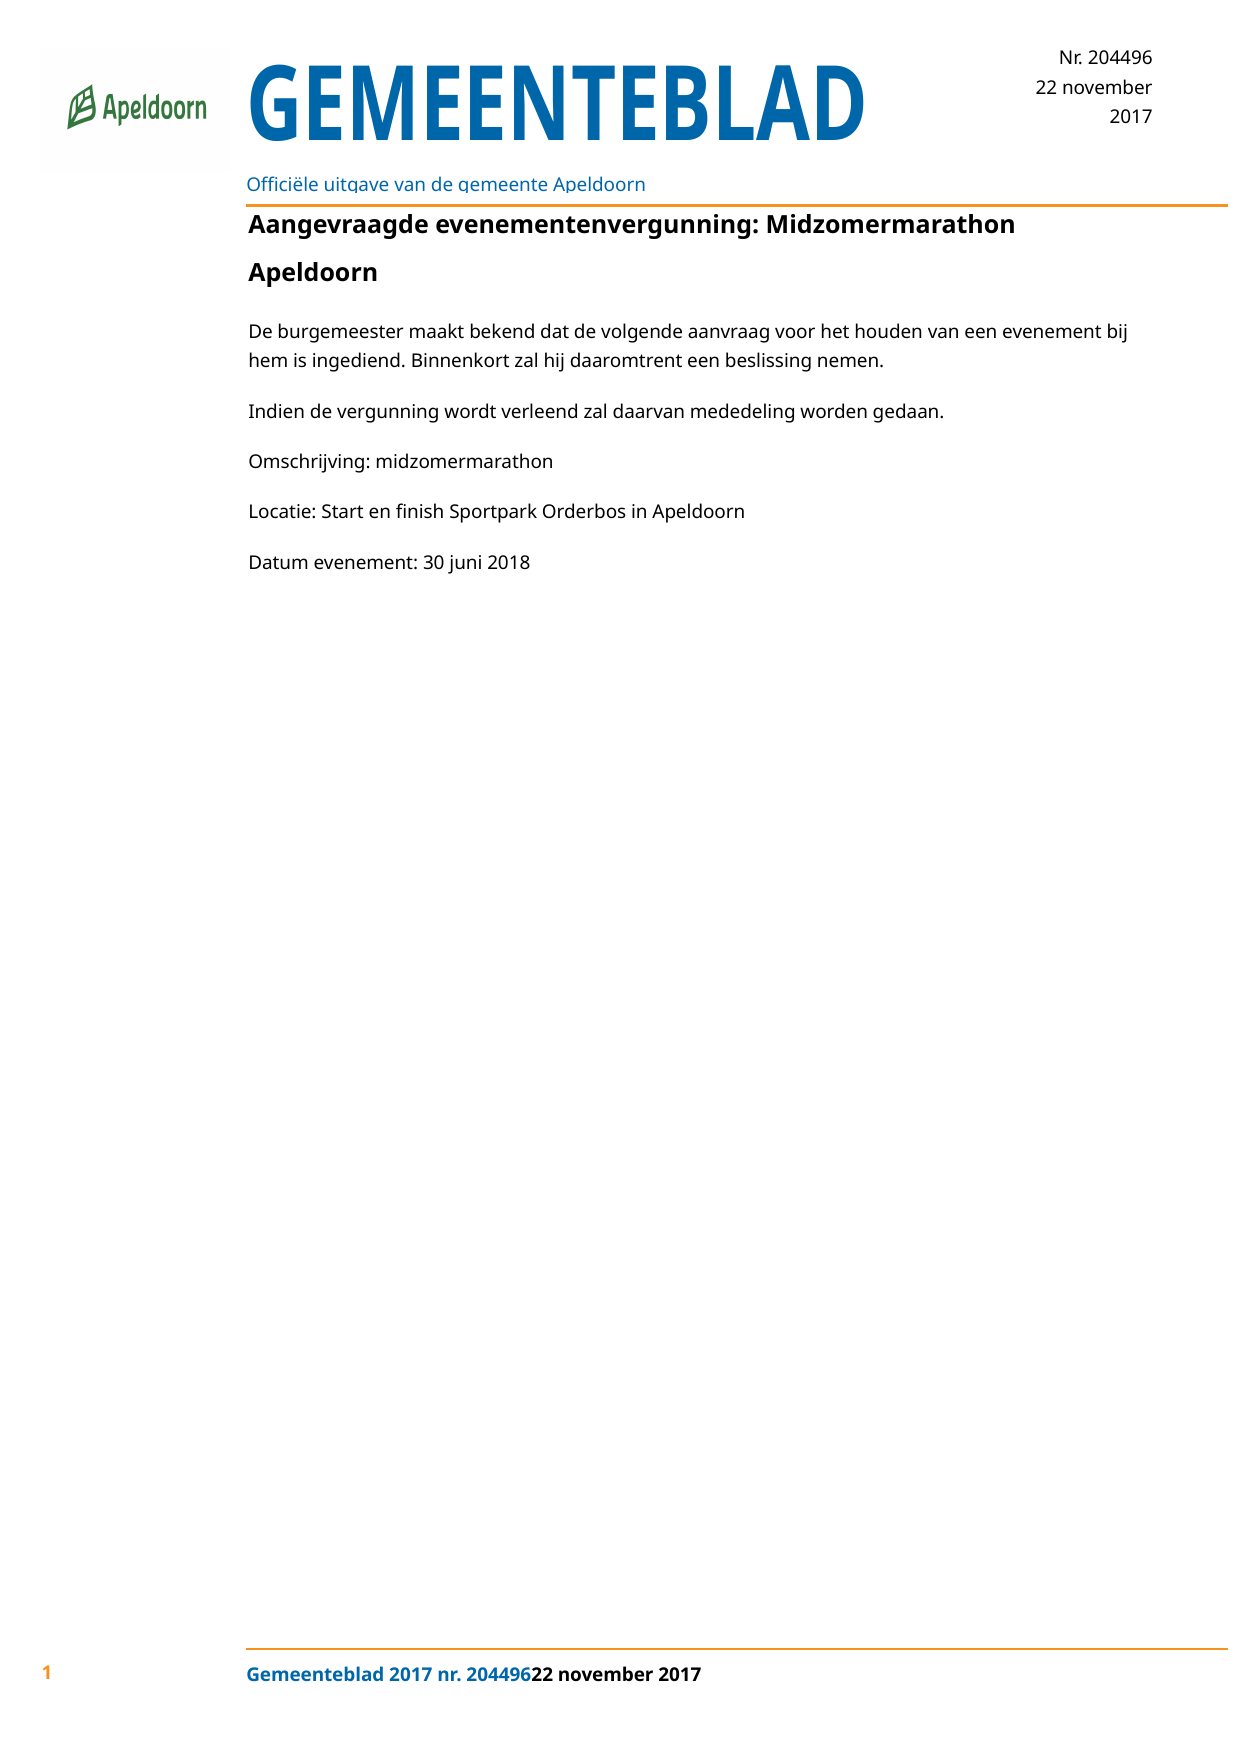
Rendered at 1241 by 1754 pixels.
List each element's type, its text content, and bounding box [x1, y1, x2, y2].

text Aangevraagde evenementenvergunning: Midzomermarathon Apeldoorn [248, 207, 1152, 288]
text Datum evenement: 30 juni 2018 [248, 549, 1152, 575]
picture [41, 47, 231, 172]
text Indien de vergunning wordt verleend zal daarvan mededeling worden gedaan. [248, 398, 1152, 424]
text Omschrijving: midzomermarathon [248, 448, 1152, 474]
text Locatie: Start en finish Sportpark Orderbos in Apeldoorn [248, 499, 1152, 524]
text De burgemeester maakt bekend dat de volgende aanvraag voor het houden van een evenement bij hem is ingediend. Binnenkort zal hij daaromtrent een beslissing nemen. [248, 318, 1152, 373]
